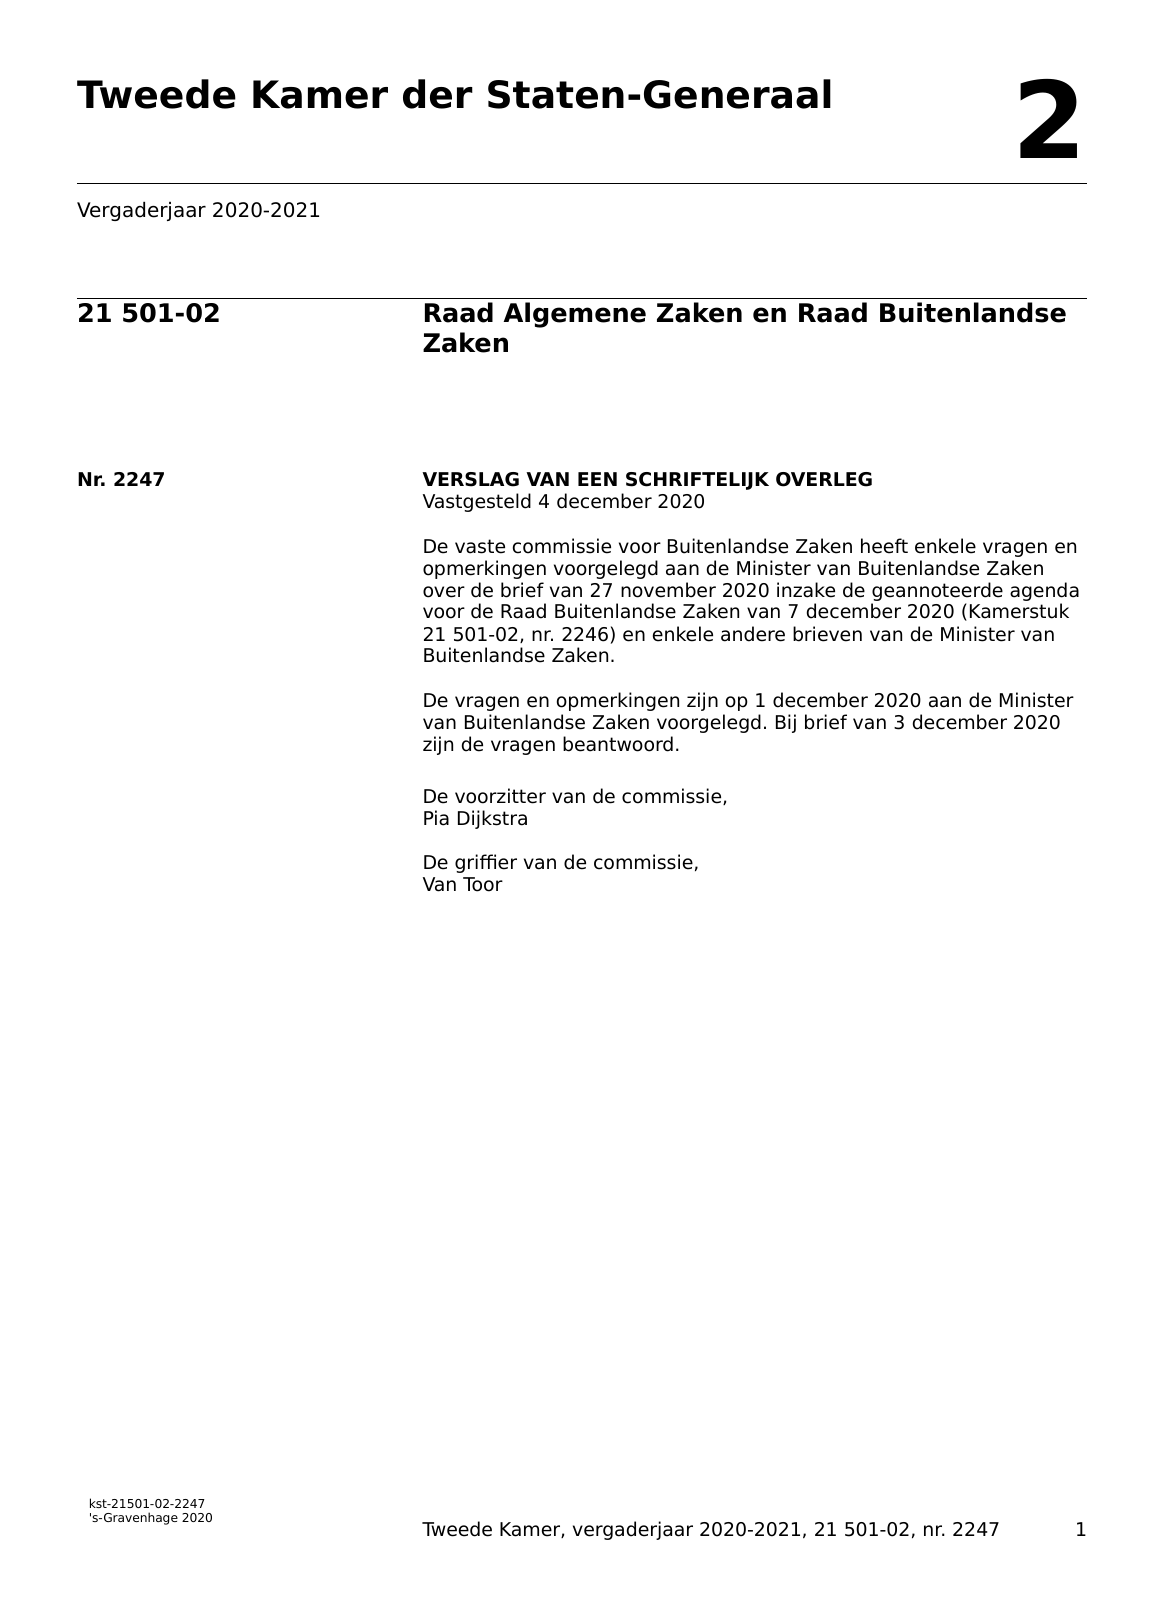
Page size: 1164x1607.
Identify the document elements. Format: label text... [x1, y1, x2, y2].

text De vaste commissie voor Buitenlandse Zaken heeft enkele vragen en opmerkingen voorgelegd aan de Minister van Buitenlandse Zaken over de brief van 27 november 2020 inzake de geannoteerde agenda voor de Raad Buitenlandse Zaken van 7 december 2020 (Kamerstuk 21 501-02, nr. 2246) en enkele andere brieven van de Minister van Buitenlandse Zaken. [422, 536, 1087, 667]
text De vragen en opmerkingen zijn op 1 december 2020 aan de Minister van Buitenlandse Zaken voorgelegd. Bij brief van 3 december 2020 zijn de vragen beantwoord. [422, 689, 1087, 756]
text 's-Gravenhage 2020 [88, 1511, 323, 1525]
text Vastgesteld 4 december 2020 [422, 491, 1087, 513]
text kst-21501-02-2247 [88, 1497, 323, 1511]
subtitle 21 501-02 Raad Algemene Zaken en Raad Buitenlandse Zaken [77, 299, 1087, 358]
table_header 2 [886, 59, 1087, 183]
table_cell Vergaderjaar 2020-2021 [77, 184, 1087, 298]
text De griffier van de commissie, Van Toor [422, 852, 1087, 896]
text De voorzitter van de commissie, Pia Dijkstra [422, 786, 1087, 829]
subtitle Nr. 2247 VERSLAG VAN EEN SCHRIFTELIJK OVERLEG [77, 469, 1087, 491]
table_header Tweede Kamer der Staten-Generaal [77, 59, 886, 183]
